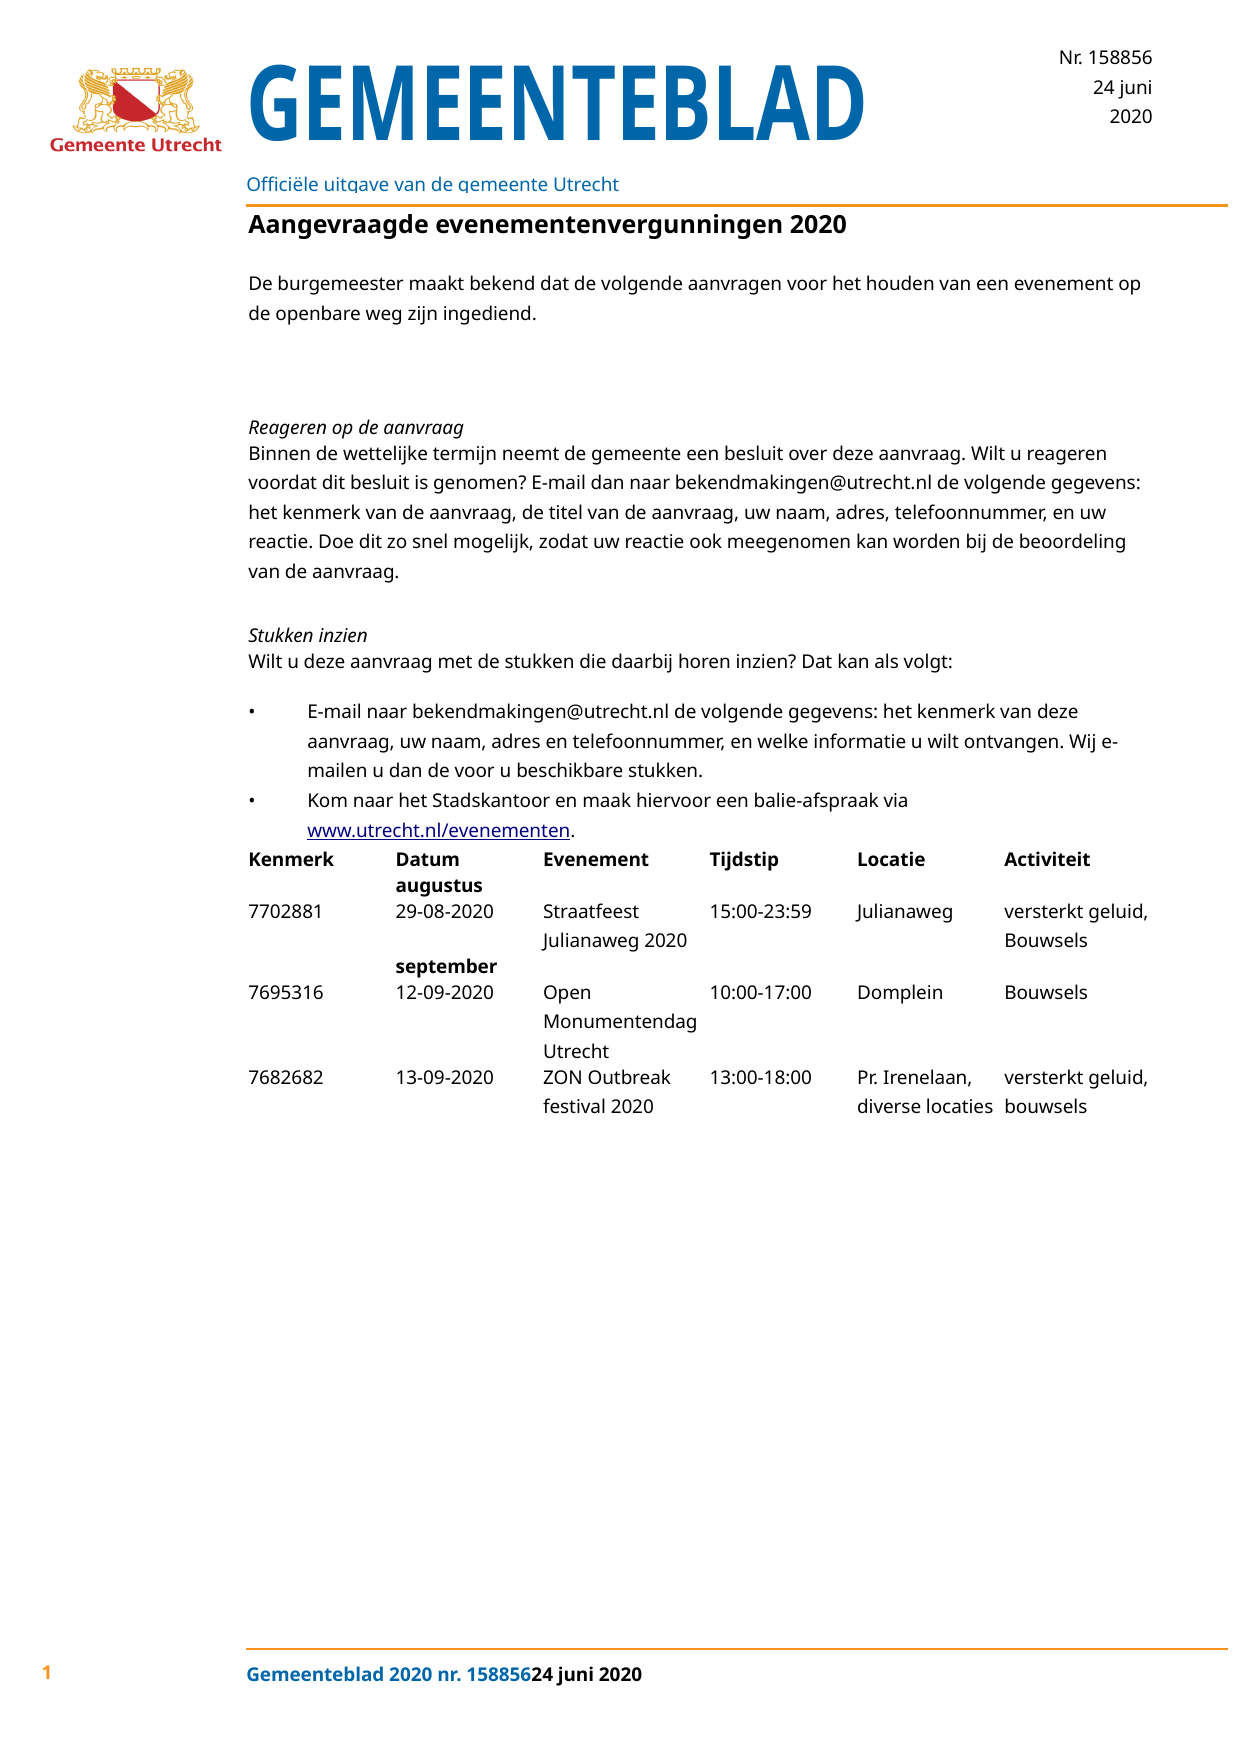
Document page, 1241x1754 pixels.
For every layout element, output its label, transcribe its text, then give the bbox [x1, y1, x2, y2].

table_cell Domplein [857, 979, 1004, 1064]
table_cell ZON Outbreak festival 2020 [543, 1064, 709, 1119]
table_cell [543, 872, 709, 898]
picture [41, 47, 231, 172]
text De burgemeester maakt bekend dat de volgende aanvragen voor het houden van een evenement op de openbare weg zijn ingediend. [248, 270, 1152, 326]
table_cell [709, 953, 857, 979]
text Stukken inzien [248, 622, 1152, 648]
table_cell [248, 872, 395, 898]
table_cell 15:00-23:59 [709, 898, 857, 953]
table_cell [857, 953, 1004, 979]
table_cell Pr. Irenelaan, diverse locaties [857, 1064, 1004, 1119]
table_cell Julianaweg [857, 898, 1004, 953]
table_header Locatie [857, 846, 1004, 872]
list E-mail naar bekendmakingen@utrecht.nl de volgende gegevens: het kenmerk van deze aanvraag, uw naam, adres en telefoonnummer, en welke informatie u wilt ontvangen. Wij e-mailen u dan de voor u beschikbare stukken. [248, 698, 1152, 783]
table_cell versterkt geluid, bouwsels [1004, 1064, 1152, 1119]
table_header Kenmerk [248, 846, 395, 872]
table_header Datum [395, 846, 543, 872]
table_cell 12-09-2020 [395, 979, 543, 1064]
table_cell versterkt geluid, Bouwsels [1004, 898, 1152, 953]
table_cell [1004, 953, 1152, 979]
table_cell [543, 953, 709, 979]
table_cell [248, 953, 395, 979]
table_cell Bouwsels [1004, 979, 1152, 1064]
table_cell [709, 872, 857, 898]
table_cell augustus [395, 872, 543, 898]
table_header Activiteit [1004, 846, 1152, 872]
list Kom naar het Stadskantoor en maak hiervoor een balie-afspraak via www.utrecht.nl/evenementen. [248, 787, 1152, 842]
table_cell Straatfeest Julianaweg 2020 [543, 898, 709, 953]
table_cell 7695316 [248, 979, 395, 1064]
text Reageren op de aanvraag [248, 414, 1152, 440]
table_cell [857, 872, 1004, 898]
text Wilt u deze aanvraag met de stukken die daarbij horen inzien? Dat kan als volgt: [248, 648, 1152, 674]
table_cell 29-08-2020 [395, 898, 543, 953]
table_cell 7682682 [248, 1064, 395, 1119]
table_cell september [395, 953, 543, 979]
table_cell Open Monumentendag Utrecht [543, 979, 709, 1064]
table_cell 10:00-17:00 [709, 979, 857, 1064]
table_header Tijdstip [709, 846, 857, 872]
table_cell 7702881 [248, 898, 395, 953]
text Binnen de wettelijke termijn neemt de gemeente een besluit over deze aanvraag. Wilt u reageren voordat dit besluit is genomen? E-mail dan naar bekendmakingen@utrecht.nl de volgende gegevens: het kenmerk van de aanvraag, de titel van de aanvraag, uw naam, adres, telefoonnummer, en uw reactie. Doe dit zo snel mogelijk, zodat uw reactie ook meegenomen kan worden bij de beoordeling van de aanvraag. [248, 440, 1152, 584]
table_header Evenement [543, 846, 709, 872]
text Aangevraagde evenementenvergunningen 2020 [248, 207, 1152, 241]
table_cell 13:00-18:00 [709, 1064, 857, 1119]
table_cell 13-09-2020 [395, 1064, 543, 1119]
table_cell [1004, 872, 1152, 898]
